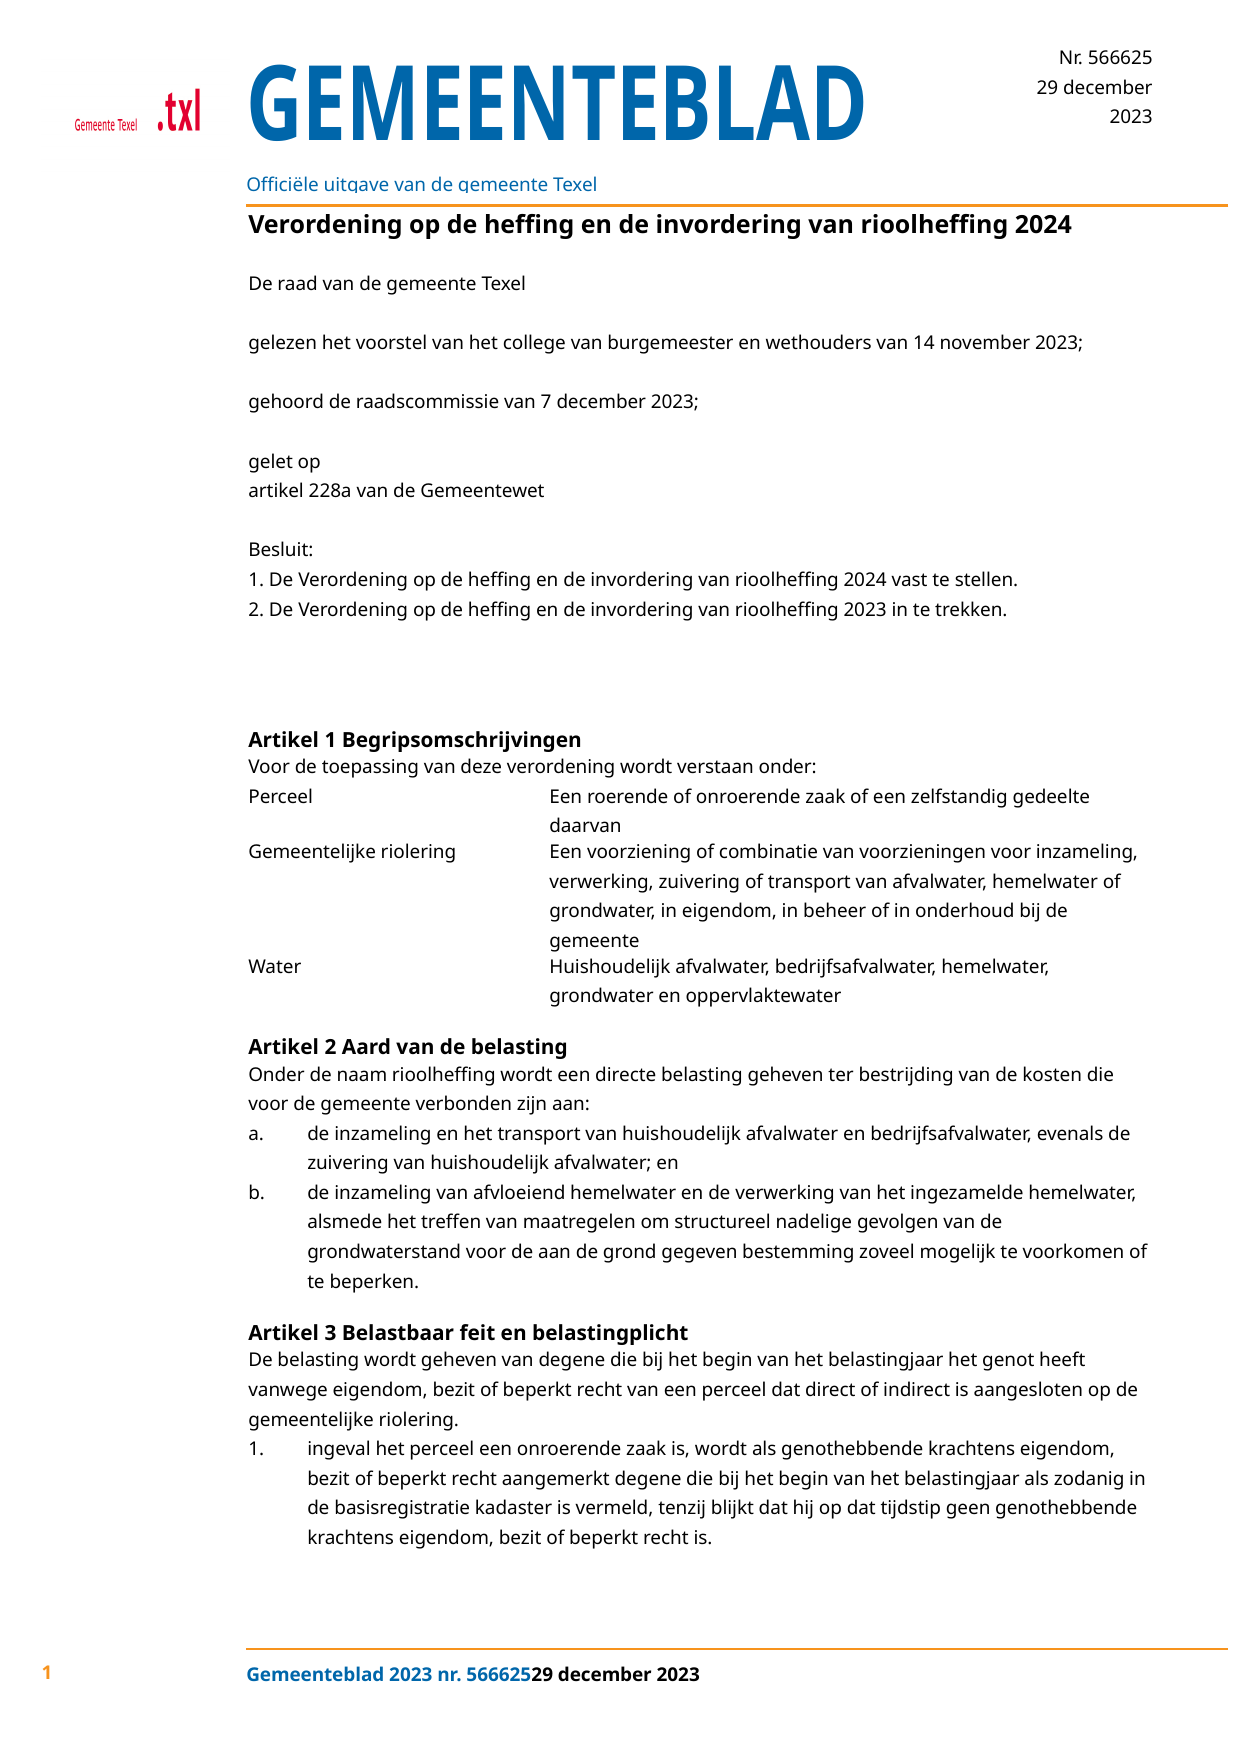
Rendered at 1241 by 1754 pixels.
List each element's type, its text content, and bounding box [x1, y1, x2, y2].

table_cell Huishoudelijk afvalwater, bedrijfsafvalwater, hemelwater, grondwater en oppervlaktewater [549, 953, 1152, 1008]
text Onder de naam rioolheffing wordt een directe belasting geheven ter bestrijding van de kosten die voor de gemeente verbonden zijn aan: [248, 1061, 1152, 1116]
text artikel 228a van de Gemeentewet [248, 477, 1152, 503]
text gelezen het voorstel van het college van burgemeester en wethouders van 14 november 2023; [248, 329, 1152, 355]
table_header Perceel [248, 783, 549, 838]
text Artikel 3 Belastbaar feit en belastingplicht [248, 1318, 1152, 1347]
text Artikel 1 Begripsomschrijvingen [248, 725, 1152, 753]
table_cell Gemeentelijke riolering [248, 839, 549, 953]
text 1. De Verordening op de heffing en de invordering van rioolheffing 2024 vast te stellen. [248, 566, 1152, 592]
list de inzameling en het transport van huishoudelijk afvalwater en bedrijfsafvalwater, evenals de zuivering van huishoudelijk afvalwater; en [248, 1120, 1152, 1175]
list ingeval het perceel een onroerende zaak is, wordt als genothebbende krachtens eigendom, bezit of beperkt recht aangemerkt degene die bij het begin van het belastingjaar als zodanig in de basisregistratie kadaster is vermeld, tenzij blijkt dat hij op dat tijdstip geen genothebbende krachtens eigendom, bezit of beperkt recht is. [248, 1435, 1152, 1550]
text De raad van de gemeente Texel [248, 270, 1152, 296]
text De belasting wordt geheven van degene die bij het begin van het belastingjaar het genot heeft vanwege eigendom, bezit of beperkt recht van een perceel dat direct of indirect is aangesloten op de gemeentelijke riolering. [248, 1347, 1152, 1432]
picture [41, 47, 231, 172]
table_cell Water [248, 953, 549, 1008]
text Artikel 2 Aard van de belasting [248, 1032, 1152, 1061]
list de inzameling van afvloeiend hemelwater en de verwerking van het ingezamelde hemelwater, alsmede het treffen van maatregelen om structureel nadelige gevolgen van de grondwaterstand voor de aan de grond gegeven bestemming zoveel mogelijk te voorkomen of te beperken. [248, 1179, 1152, 1293]
text gelet op [248, 448, 1152, 473]
table_cell Een voorziening of combinatie van voorzieningen voor inzameling, verwerking, zuivering of transport van afvalwater, hemelwater of grondwater, in eigendom, in beheer of in onderhoud bij de gemeente [549, 839, 1152, 953]
table_header Een roerende of onroerende zaak of een zelfstandig gedeelte daarvan [549, 783, 1152, 838]
text Voor de toepassing van deze verordening wordt verstaan onder: [248, 753, 1152, 779]
text Verordening op de heffing en de invordering van rioolheffing 2024 [248, 207, 1152, 241]
text gehoord de raadscommissie van 7 december 2023; [248, 389, 1152, 414]
text 2. De Verordening op de heffing en de invordering van rioolheffing 2023 in te trekken. [248, 596, 1152, 621]
text Besluit: [248, 537, 1152, 562]
